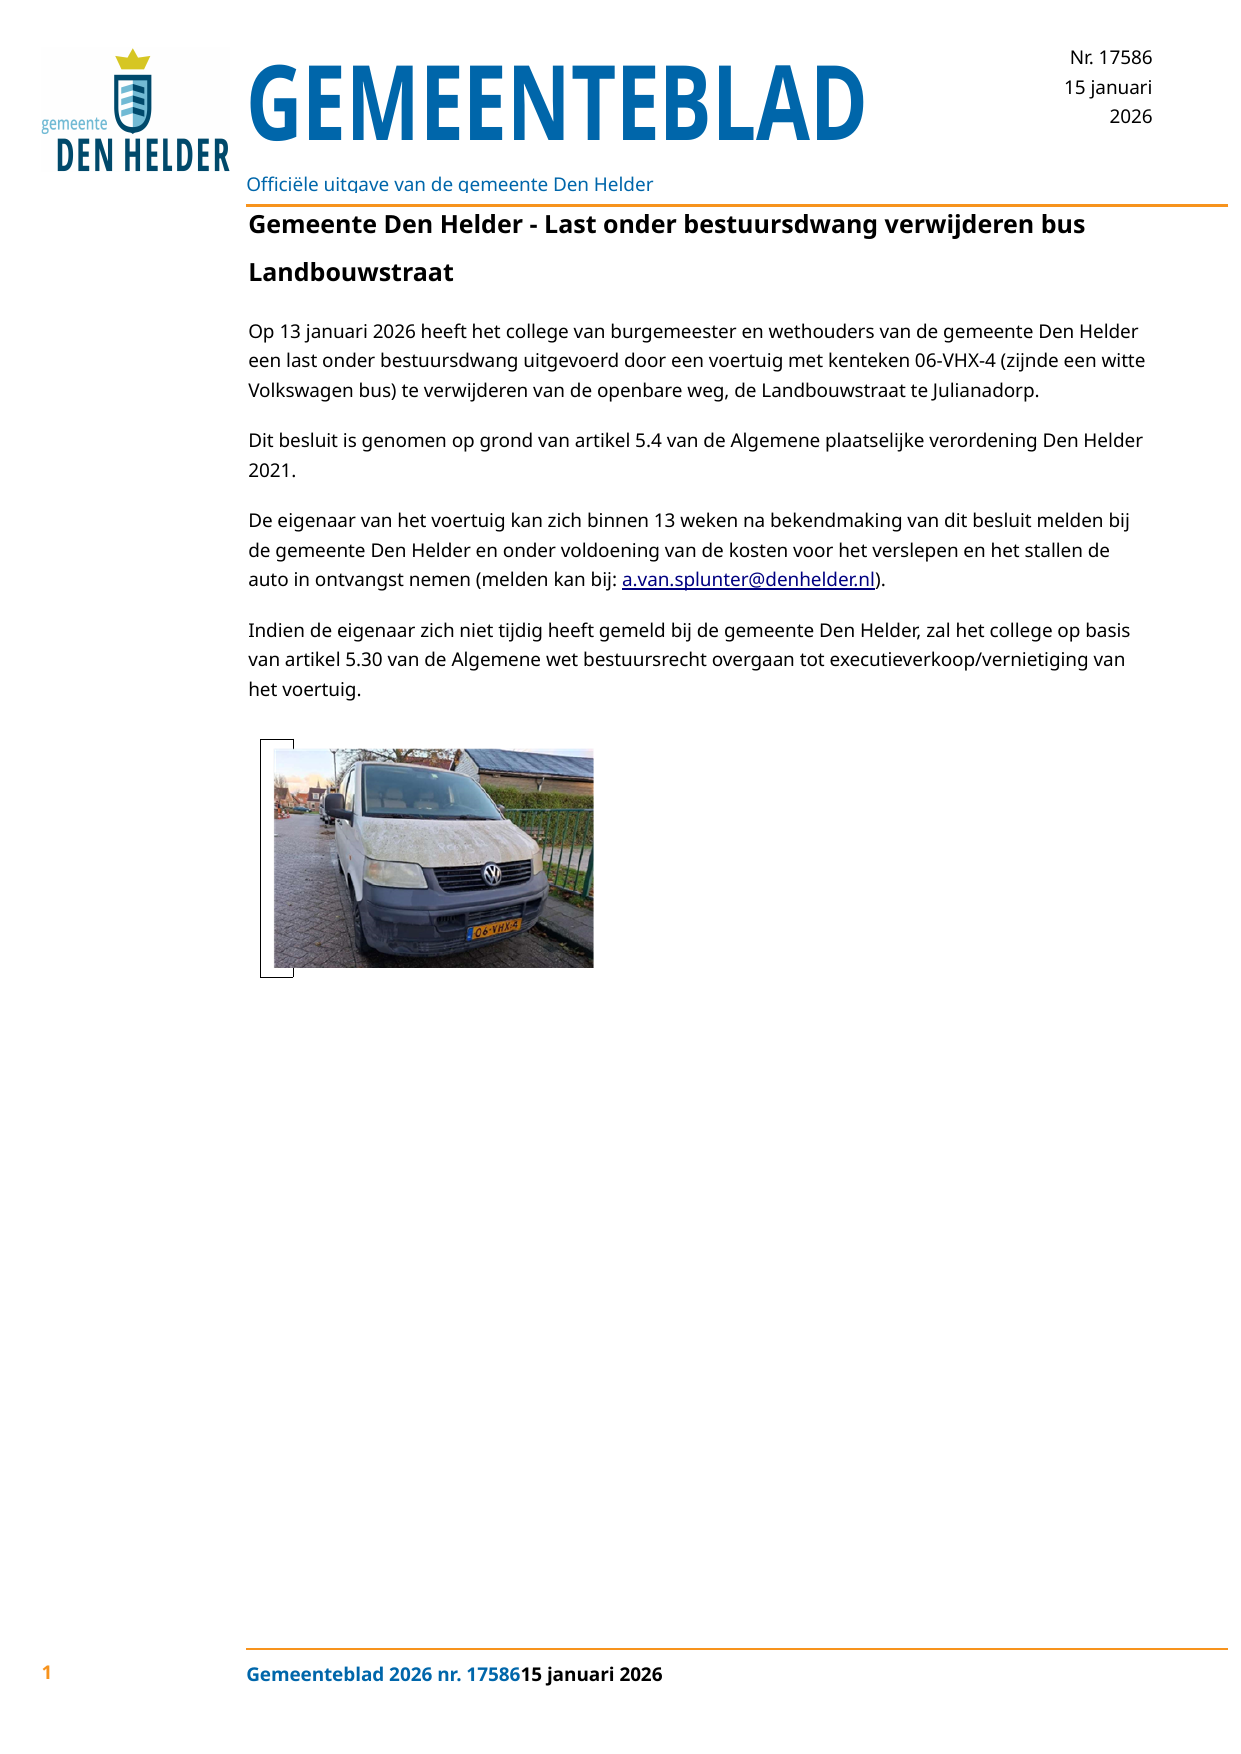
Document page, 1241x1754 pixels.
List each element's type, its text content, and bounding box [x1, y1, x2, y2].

picture [100, 154, 106, 172]
text Op 13 januari 2026 heeft het college van burgemeester en wethouders van de gemeente Den Helder een last onder bestuursdwang uitgevoerd door een voertuig met kenteken 06-VHX-4 (zijnde een witte Volkswagen bus) te verwijderen van de openbare weg, de Landbouwstraat te Julianadorp. [248, 318, 1152, 403]
picture [41, 47, 231, 172]
picture [220, 160, 224, 172]
text Dit besluit is genomen op grond van artikel 5.4 van de Algemene plaatselijke verordening Den Helder 2021. [248, 427, 1152, 483]
text De eigenaar van het voertuig kan zich binnen 13 weken na bekendmaking van dit besluit melden bij de gemeente Den Helder en onder voldoening van de kosten voor het verslepen en het stallen de auto in ontvangst nemen (melden kan bij: a.van.splunter@denhelder.nl). [248, 507, 1152, 592]
picture [182, 144, 187, 165]
picture [63, 144, 68, 165]
text Gemeente Den Helder - Last onder bestuursdwang verwijderen bus Landbouwstraat [248, 207, 1152, 288]
picture [268, 747, 594, 968]
picture [130, 157, 135, 172]
text Indien de eigenaar zich niet tijdig heeft gemeld bij de gemeente Den Helder, zal het college op basis van artikel 5.30 van de Algemene wet bestuursrecht overgaan tot executieverkoop/vernietiging van het voertuig. [248, 617, 1152, 702]
